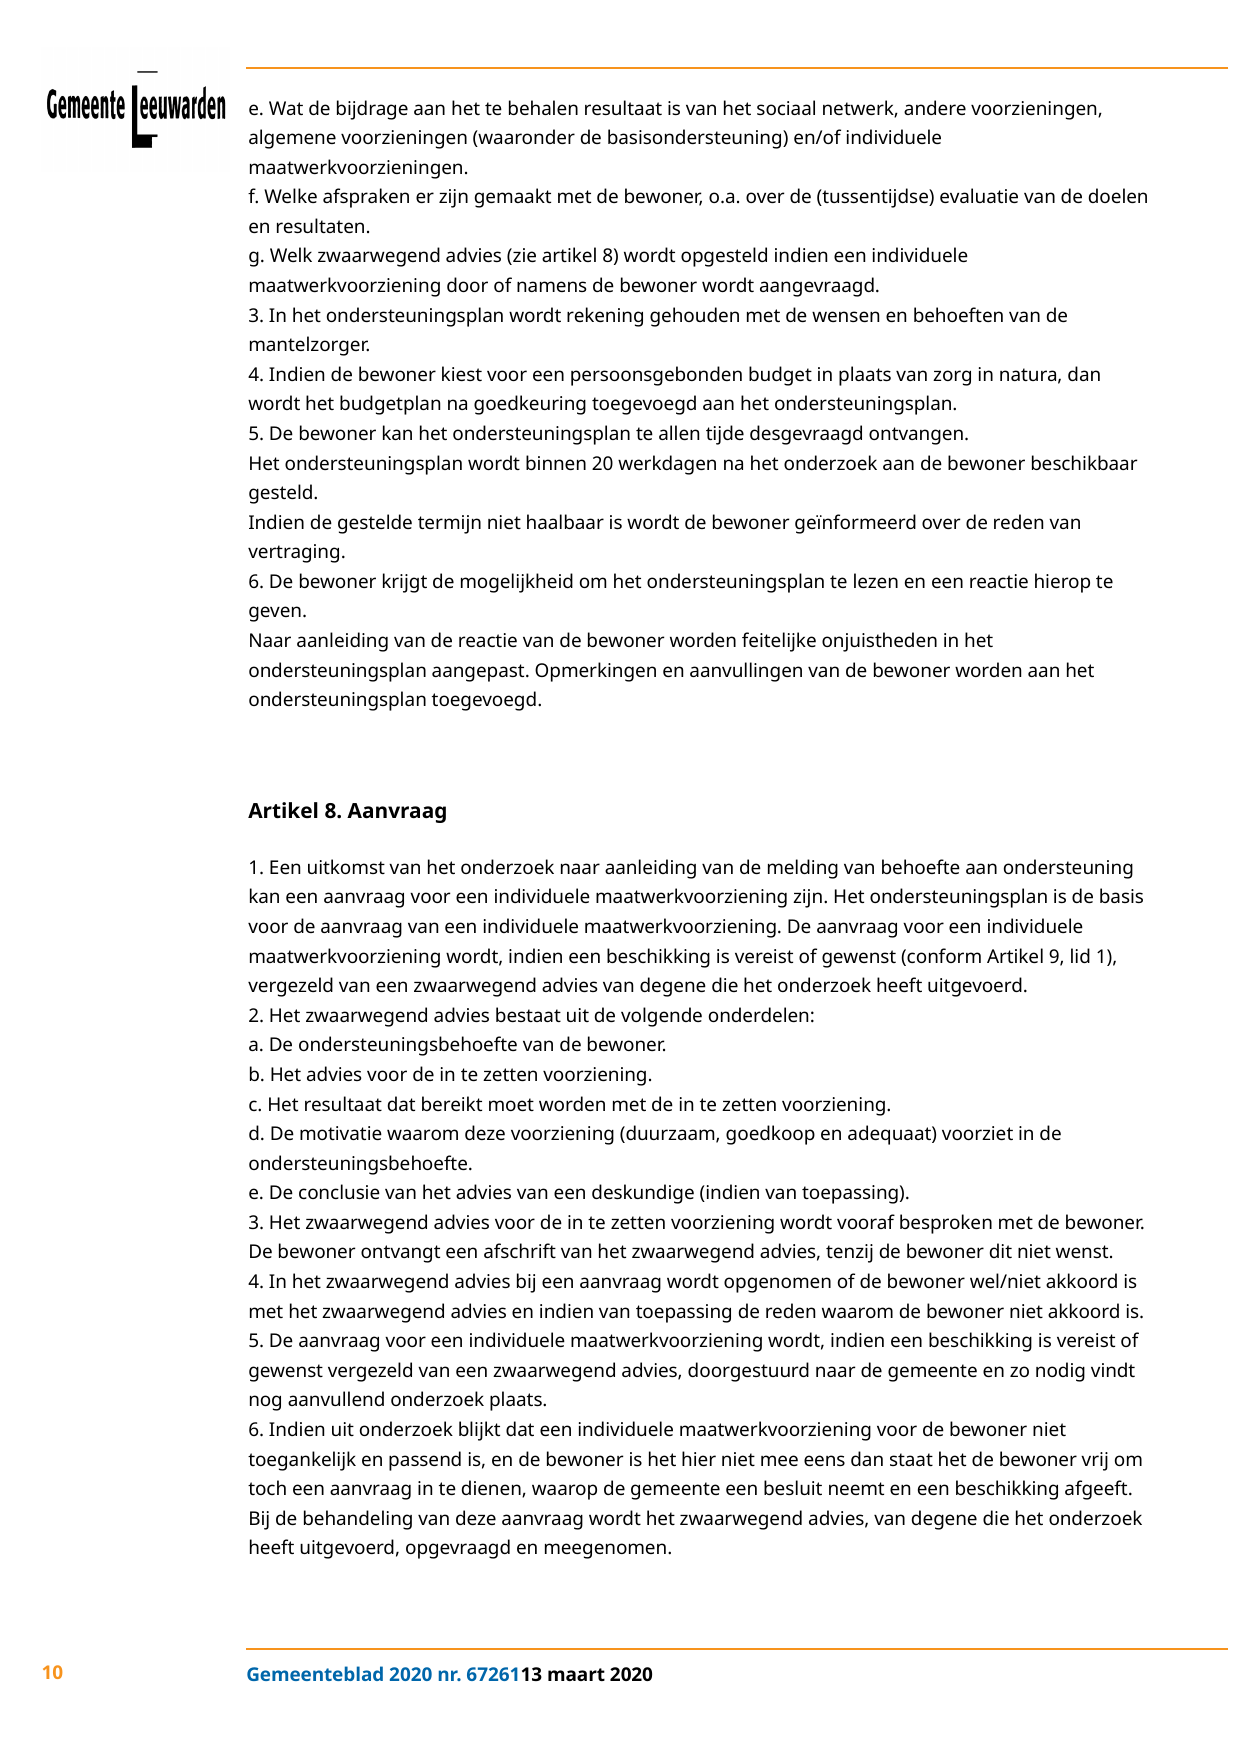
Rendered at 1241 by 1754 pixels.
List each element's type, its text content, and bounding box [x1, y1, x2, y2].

text Naar aanleiding van de reactie van de bewoner worden feitelijke onjuistheden in het ondersteuningsplan aangepast. Opmerkingen en aanvullingen van de bewoner worden aan het ondersteuningsplan toegevoegd. [248, 627, 1152, 712]
text 3. Het zwaarwegend advies voor de in te zetten voorziening wordt vooraf besproken met de bewoner. [248, 1209, 1152, 1235]
picture [41, 47, 231, 172]
text Artikel 8. Aanvraag [248, 796, 1152, 824]
text 2. Het zwaarwegend advies bestaat uit de volgende onderdelen: [248, 1002, 1152, 1028]
text b. Het advies voor de in te zetten voorziening. [248, 1061, 1152, 1087]
text f. Welke afspraken er zijn gemaakt met de bewoner, o.a. over de (tussentijdse) evaluatie van de doelen en resultaten. [248, 183, 1152, 239]
text 4. Indien de bewoner kiest voor een persoonsgebonden budget in plaats van zorg in natura, dan wordt het budgetplan na goedkeuring toegevoegd aan het ondersteuningsplan. [248, 361, 1152, 416]
text 5. De bewoner kan het ondersteuningsplan te allen tijde desgevraagd ontvangen. [248, 420, 1152, 446]
text Bij de behandeling van deze aanvraag wordt het zwaarwegend advies, van degene die het onderzoek heeft uitgevoerd, opgevraagd en meegenomen. [248, 1505, 1152, 1560]
text a. De ondersteuningsbehoefte van de bewoner. [248, 1032, 1152, 1057]
text De bewoner ontvangt een afschrift van het zwaarwegend advies, tenzij de bewoner dit niet wenst. [248, 1239, 1152, 1264]
text 6. De bewoner krijgt de mogelijkheid om het ondersteuningsplan te lezen en een reactie hierop te geven. [248, 568, 1152, 623]
text g. Welk zwaarwegend advies (zie artikel 8) wordt opgesteld indien een individuele maatwerkvoorziening door of namens de bewoner wordt aangevraagd. [248, 243, 1152, 298]
text 6. Indien uit onderzoek blijkt dat een individuele maatwerkvoorziening voor de bewoner niet toegankelijk en passend is, en de bewoner is het hier niet mee eens dan staat het de bewoner vrij om toch een aanvraag in te dienen, waarop de gemeente een besluit neemt en een beschikking afgeeft. [248, 1416, 1152, 1501]
text c. Het resultaat dat bereikt moet worden met de in te zetten voorziening. [248, 1091, 1152, 1116]
text 3. In het ondersteuningsplan wordt rekening gehouden met de wensen en behoeften van de mantelzorger. [248, 302, 1152, 357]
text e. De conclusie van het advies van een deskundige (indien van toepassing). [248, 1179, 1152, 1205]
text Het ondersteuningsplan wordt binnen 20 werkdagen na het onderzoek aan de bewoner beschikbaar gesteld. [248, 450, 1152, 505]
text d. De motivatie waarom deze voorziening (duurzaam, goedkoop en adequaat) voorziet in de ondersteuningsbehoefte. [248, 1120, 1152, 1176]
text 4. In het zwaarwegend advies bij een aanvraag wordt opgenomen of de bewoner wel/niet akkoord is met het zwaarwegend advies en indien van toepassing de reden waarom de bewoner niet akkoord is. [248, 1268, 1152, 1323]
text 5. De aanvraag voor een individuele maatwerkvoorziening wordt, indien een beschikking is vereist of gewenst vergezeld van een zwaarwegend advies, doorgestuurd naar de gemeente en zo nodig vindt nog aanvullend onderzoek plaats. [248, 1327, 1152, 1412]
text e. Wat de bijdrage aan het te behalen resultaat is van het sociaal netwerk, andere voorzieningen, algemene voorzieningen (waaronder de basisondersteuning) en/of individuele maatwerkvoorzieningen. [248, 95, 1152, 180]
text 1. Een uitkomst van het onderzoek naar aanleiding van de melding van behoefte aan ondersteuning kan een aanvraag voor een individuele maatwerkvoorziening zijn. Het ondersteuningsplan is de basis voor de aanvraag van een individuele maatwerkvoorziening. De aanvraag voor een individuele maatwerkvoorziening wordt, indien een beschikking is vereist of gewenst (conform Artikel 9, lid 1), vergezeld van een zwaarwegend advies van degene die het onderzoek heeft uitgevoerd. [248, 854, 1152, 998]
text Indien de gestelde termijn niet haalbaar is wordt de bewoner geïnformeerd over de reden van vertraging. [248, 509, 1152, 564]
